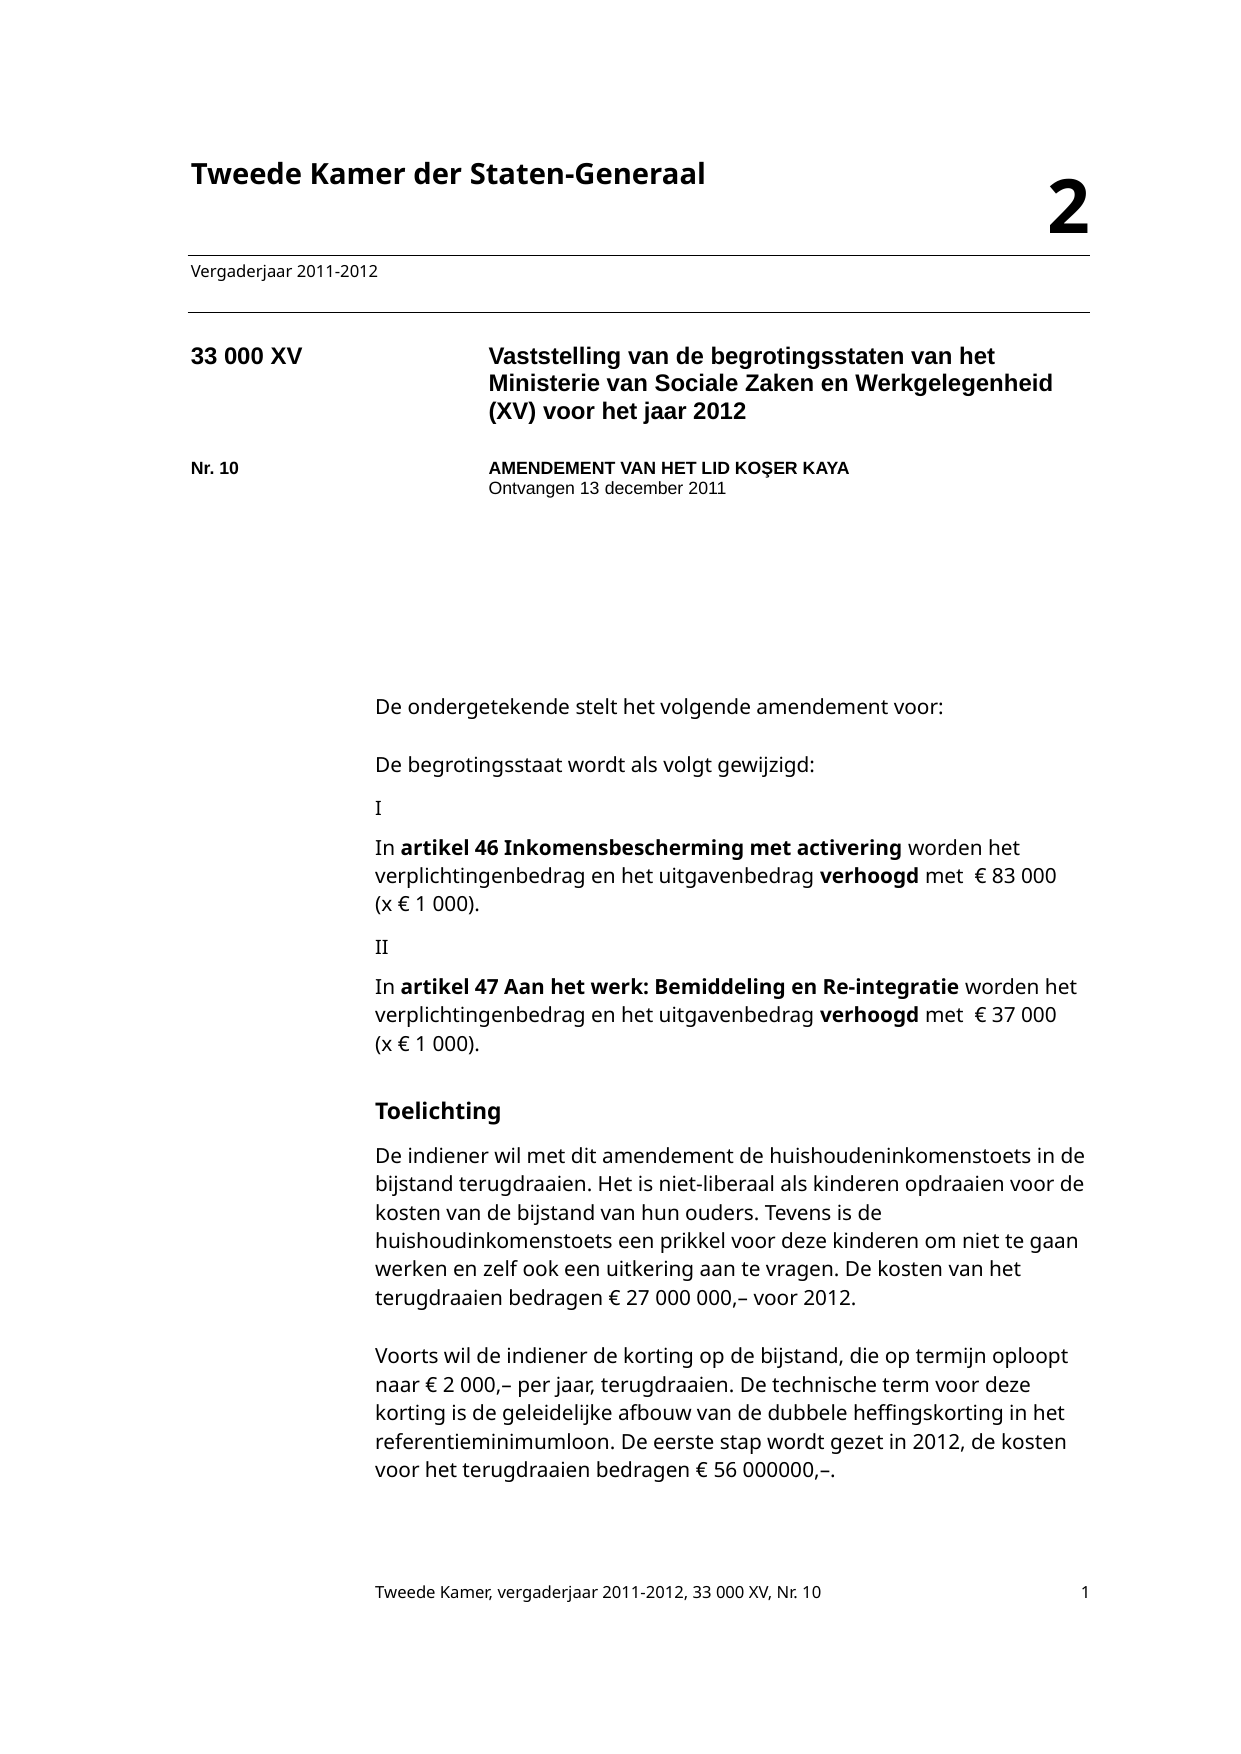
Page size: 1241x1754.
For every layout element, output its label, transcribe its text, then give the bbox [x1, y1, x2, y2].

table_header Tweede Kamer der Staten-Generaal [188, 150, 909, 255]
text I [375, 794, 1090, 821]
text De indiener wil met dit amendement de huishoudeninkomenstoets in de bijstand terugdraaien. Het is niet-liberaal als kinderen opdraaien voor de kosten van de bijstand van hun ouders. Tevens is de huishoudinkomenstoets een prikkel voor deze kinderen om niet te gaan werken en zelf ook een uitkering aan te vragen. De kosten van het terugdraaien bedragen € 27 000 000,– voor 2012. [375, 1141, 1090, 1311]
text In artikel 46 Inkomensbescherming met activering worden het verplichtingenbedrag en het uitgavenbedrag verhoogd met € 83 000 (x € 1 000). [375, 833, 1090, 918]
text De begrotingsstaat wordt als volgt gewijzigd: [375, 751, 1090, 779]
table_cell Nr. 10 [188, 455, 485, 573]
table_cell Vaststelling van de begrotingsstaten van het Ministerie van Sociale Zaken en Werkgelegenheid (XV) voor het jaar 2012 [485, 339, 1090, 454]
table_cell [188, 313, 485, 339]
text In artikel 47 Aan het werk: Bemiddeling en Re-integratie worden het verplichtingenbedrag en het uitgavenbedrag verhoogd met € 37 000 (x € 1 000). [375, 972, 1090, 1057]
text II [375, 933, 1090, 960]
table_cell [485, 313, 1090, 339]
table_header 2 [910, 150, 1090, 255]
table_cell 33 000 XV [188, 339, 485, 454]
table_cell Vergaderjaar 2011-2012 [188, 256, 485, 312]
subtitle Toelichting [375, 1094, 1090, 1126]
text Voorts wil de indiener de korting op de bijstand, die op termijn oploopt naar € 2 000,– per jaar, terugdraaien. De technische term voor deze korting is de geleidelijke afbouw van de dubbele heffingskorting in het referentieminimumloon. De eerste stap wordt gezet in 2012, de kosten voor het terugdraaien bedragen € 56 000000,–. [375, 1341, 1090, 1484]
table_cell [485, 256, 1090, 312]
text De ondergetekende stelt het volgende amendement voor: [375, 692, 1090, 721]
table_cell AMENDEMENT VAN HET LID KOŞER KAYA Ontvangen 13 december 2011 [485, 455, 1090, 573]
